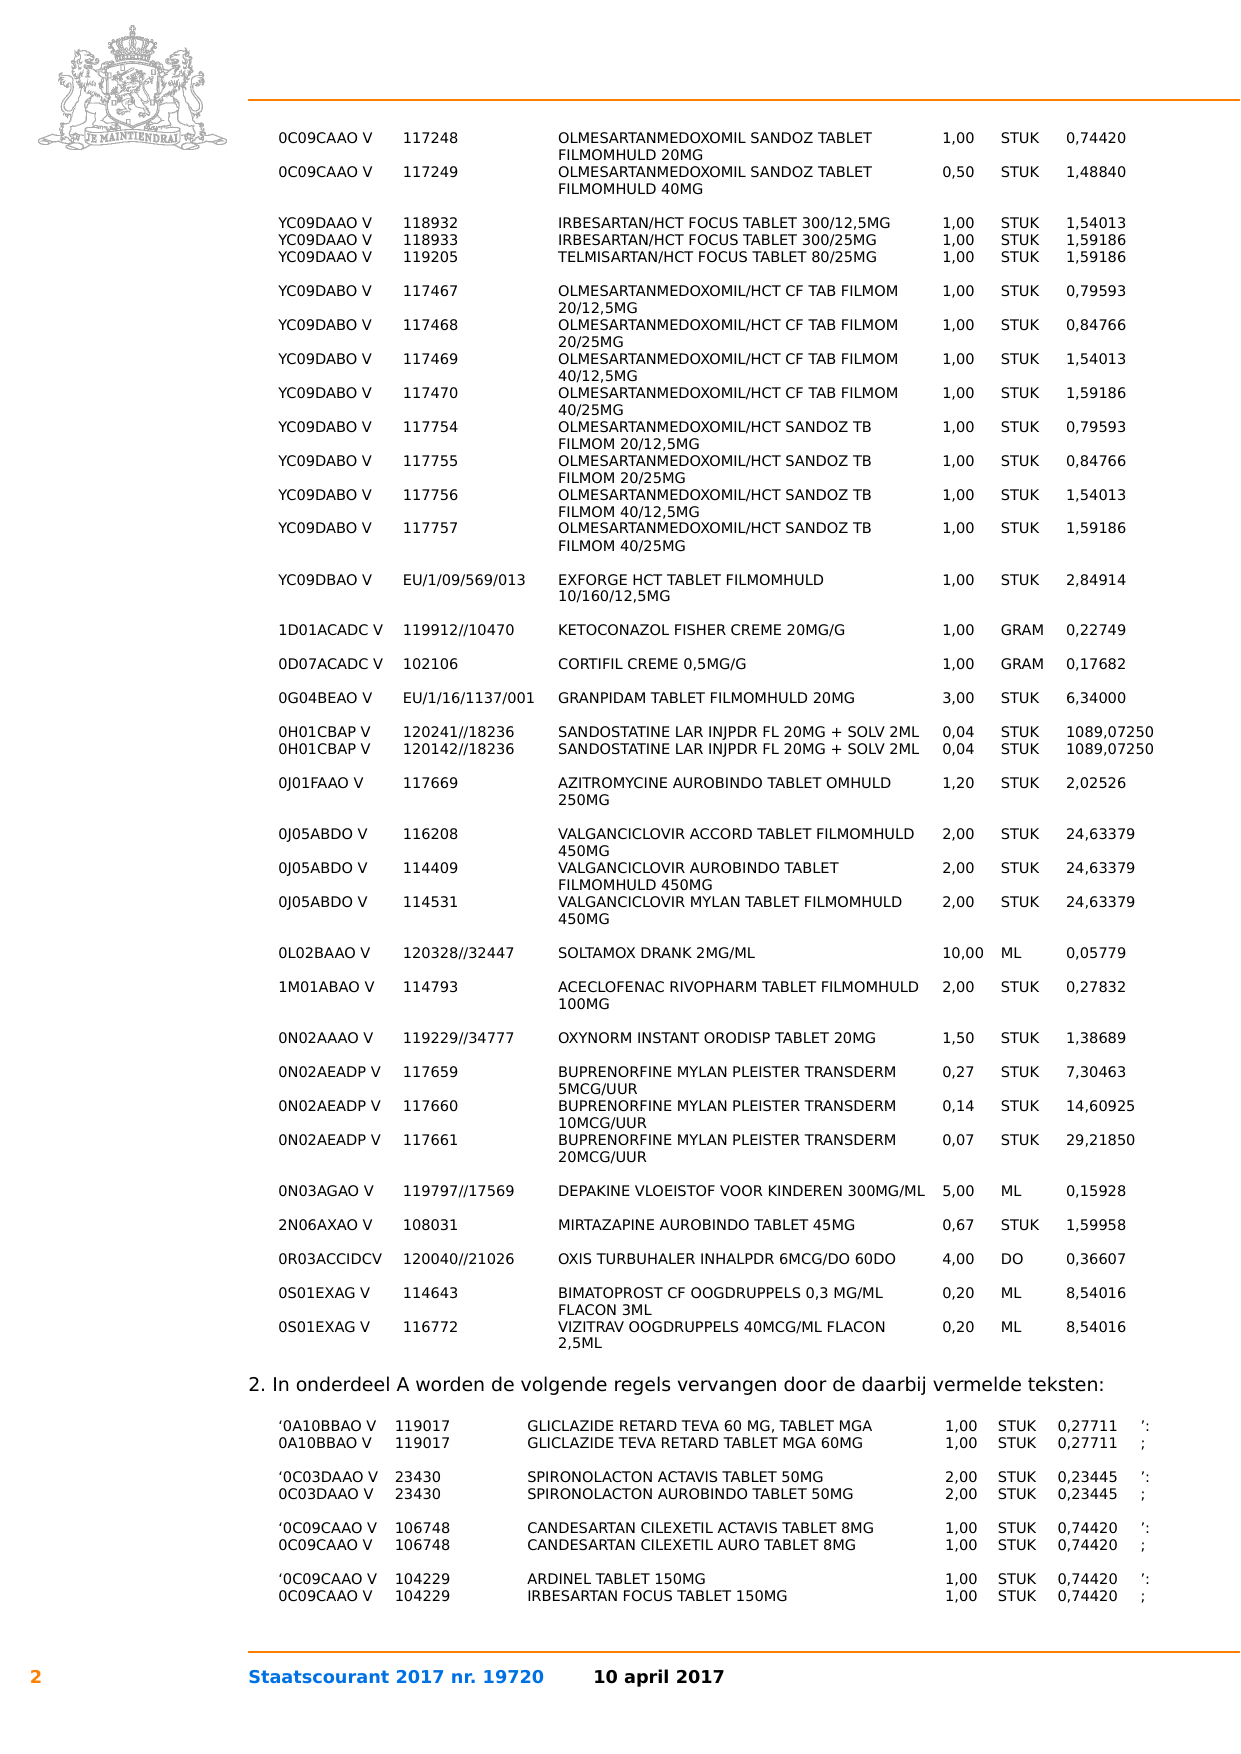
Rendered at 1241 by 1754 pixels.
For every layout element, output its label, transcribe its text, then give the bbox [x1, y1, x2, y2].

table_cell MIRTAZAPINE AUROBINDO TABLET 45MG [552, 1217, 936, 1233]
table_cell 0A10BBAO V [278, 1435, 388, 1452]
table_cell [1060, 554, 1163, 571]
table_cell [995, 639, 1060, 656]
table_cell 119205 [397, 249, 552, 266]
table_cell [939, 1554, 992, 1571]
table_cell [397, 198, 552, 215]
table_cell OLMESARTANMEDOXOMIL SANDOZ TABLET FILMOMHULD 20MG [552, 130, 936, 164]
picture [38, 25, 227, 150]
table_cell [995, 962, 1060, 979]
table_cell [936, 1013, 995, 1030]
table_cell STUK [992, 1537, 1051, 1554]
table_cell 1,59186 [1060, 232, 1163, 249]
table_cell 0,22749 [1060, 622, 1163, 639]
table_cell [936, 758, 995, 775]
table_cell 1,00 [936, 249, 995, 266]
table_cell STUK [992, 1571, 1051, 1588]
table_cell 117756 [397, 486, 552, 520]
table_cell [1060, 198, 1163, 215]
table_cell GRANPIDAM TABLET FILMOMHULD 20MG [552, 690, 936, 707]
table_cell [992, 1503, 1051, 1520]
table_cell ML [995, 1285, 1060, 1318]
table_cell [1060, 639, 1163, 656]
table_cell 0J05ABDO V [278, 826, 397, 860]
table_cell IRBESARTAN FOCUS TABLET 150MG [521, 1588, 939, 1605]
table_cell 1,48840 [1060, 164, 1163, 198]
table_cell OLMESARTANMEDOXOMIL/HCT SANDOZ TB FILMOM 40/25MG [552, 520, 936, 554]
table_cell 0,04 [936, 741, 995, 758]
table_cell [995, 198, 1060, 215]
table_cell SPIRONOLACTON ACTAVIS TABLET 50MG [521, 1469, 939, 1486]
table_cell 120040//21026 [397, 1251, 552, 1267]
table_cell STUK [995, 385, 1060, 418]
table_cell 0,17682 [1060, 656, 1163, 673]
table_cell VALGANCICLOVIR MYLAN TABLET FILMOMHULD 450MG [552, 894, 936, 928]
table_cell 1,00 [936, 351, 995, 384]
table_cell 118933 [397, 232, 552, 249]
table_cell [552, 554, 936, 571]
table_cell [397, 639, 552, 656]
table_cell [278, 1166, 397, 1183]
table_cell IRBESARTAN/HCT FOCUS TABLET 300/25MG [552, 232, 936, 249]
table_cell STUK [995, 419, 1060, 452]
table_cell [1060, 605, 1163, 622]
table_cell [936, 928, 995, 945]
table_cell 0,79593 [1060, 419, 1163, 452]
table_cell OLMESARTANMEDOXOMIL/HCT CF TAB FILMOM 40/25MG [552, 385, 936, 418]
table_cell [1051, 1554, 1134, 1571]
table_cell 0,05779 [1060, 945, 1163, 962]
table_cell OLMESARTANMEDOXOMIL/HCT SANDOZ TB FILMOM 20/25MG [552, 453, 936, 486]
table_cell BUPRENORFINE MYLAN PLEISTER TRANSDERM 5MCG/UUR [552, 1064, 936, 1098]
table_cell GRAM [995, 622, 1060, 639]
table_cell [278, 758, 397, 775]
table_cell 0C09CAAO V [278, 1588, 388, 1605]
table_cell STUK [995, 1132, 1060, 1166]
table_cell 114643 [397, 1285, 552, 1318]
table_cell YC09DBAO V [278, 571, 397, 605]
table_cell 1M01ABAO V [278, 979, 397, 1013]
table_cell 0,15928 [1060, 1183, 1163, 1199]
table_cell [1060, 1013, 1163, 1030]
table_cell 1089,07250 [1060, 724, 1163, 741]
table_cell ML [995, 1183, 1060, 1199]
table_cell 117660 [397, 1098, 552, 1132]
table_cell [278, 1013, 397, 1030]
table_cell STUK [995, 249, 1060, 266]
table_cell [936, 962, 995, 979]
table_cell [521, 1452, 939, 1469]
table_cell 104229 [389, 1588, 521, 1605]
table_cell [1135, 1554, 1163, 1571]
table_cell 2,00 [936, 894, 995, 928]
table_cell YC09DABO V [278, 486, 397, 520]
table_cell 0L02BAAO V [278, 945, 397, 962]
table_cell [397, 1200, 552, 1217]
table_cell 0,27711 [1051, 1435, 1134, 1452]
table_cell CANDESARTAN CILEXETIL ACTAVIS TABLET 8MG [521, 1520, 939, 1537]
table_cell 0,27 [936, 1064, 995, 1098]
table_cell 0,74420 [1051, 1571, 1134, 1588]
table_cell [278, 962, 397, 979]
table_cell SANDOSTATINE LAR INJPDR FL 20MG + SOLV 2ML [552, 724, 936, 741]
table_cell YC09DABO V [278, 351, 397, 384]
table_cell [552, 758, 936, 775]
table_cell [278, 266, 397, 283]
table_cell ML [995, 945, 1060, 962]
table_cell STUK [995, 741, 1060, 758]
table_cell [1060, 1200, 1163, 1217]
table_cell EU/1/16/1137/001 [397, 690, 552, 707]
table_cell VIZITRAV OOGDRUPPELS 40MCG/ML FLACON 2,5ML [552, 1319, 936, 1352]
table_cell [1135, 1452, 1163, 1469]
table_cell DEPAKINE VLOEISTOF VOOR KINDEREN 300MG/ML [552, 1183, 936, 1199]
table_cell 0,74420 [1060, 130, 1163, 164]
table_cell 1,00 [936, 486, 995, 520]
table_cell 1089,07250 [1060, 741, 1163, 758]
table_cell 1,00 [936, 385, 995, 418]
table_cell EU/1/09/569/013 [397, 571, 552, 605]
table_cell 0,50 [936, 164, 995, 198]
table_cell 0,84766 [1060, 453, 1163, 486]
table_cell [278, 809, 397, 826]
table_cell ’: [1135, 1469, 1163, 1486]
table_cell 0N02AAAO V [278, 1030, 397, 1047]
table_cell YC09DABO V [278, 283, 397, 317]
table_cell STUK [995, 351, 1060, 384]
table_cell 1,59186 [1060, 520, 1163, 554]
table_cell [521, 1554, 939, 1571]
table_cell STUK [992, 1520, 1051, 1537]
table_cell [936, 809, 995, 826]
table_cell 117249 [397, 164, 552, 198]
text 2. In onderdeel A worden de volgende regels vervangen door de daarbij vermelde teksten: [248, 1374, 1163, 1396]
table_cell [995, 1013, 1060, 1030]
table_cell YC09DABO V [278, 419, 397, 452]
table_cell [995, 266, 1060, 283]
table_cell [1060, 962, 1163, 979]
table_cell 106748 [389, 1520, 521, 1537]
table_cell 0,74420 [1051, 1588, 1134, 1605]
table_cell [936, 198, 995, 215]
table_cell 1,00 [936, 283, 995, 317]
table_cell 0,79593 [1060, 283, 1163, 317]
table_cell STUK [992, 1435, 1051, 1452]
table_cell 118932 [397, 215, 552, 232]
table_cell YC09DABO V [278, 317, 397, 351]
table_cell 119017 [389, 1435, 521, 1452]
table_cell [995, 605, 1060, 622]
table_cell 117754 [397, 419, 552, 452]
table_cell 102106 [397, 656, 552, 673]
table_cell 119797//17569 [397, 1183, 552, 1199]
table_cell 117755 [397, 453, 552, 486]
table_cell [1060, 1166, 1163, 1183]
table_cell [552, 673, 936, 690]
table_cell [939, 1503, 992, 1520]
table_cell 117669 [397, 775, 552, 809]
table_cell KETOCONAZOL FISHER CREME 20MG/G [552, 622, 936, 639]
table_cell [278, 1234, 397, 1251]
table_cell [552, 707, 936, 724]
table_cell [995, 1200, 1060, 1217]
table_cell 0,74420 [1051, 1520, 1134, 1537]
table_cell [995, 1234, 1060, 1251]
table_cell ; [1135, 1435, 1163, 1452]
table_cell [278, 198, 397, 215]
table_cell SPIRONOLACTON AUROBINDO TABLET 50MG [521, 1486, 939, 1503]
table_cell 114793 [397, 979, 552, 1013]
table_cell [552, 1047, 936, 1064]
table_cell 2,02526 [1060, 775, 1163, 809]
table_cell STUK [992, 1588, 1051, 1605]
table_cell 2N06AXAO V [278, 1217, 397, 1233]
table_cell STUK [995, 317, 1060, 351]
table_cell [397, 707, 552, 724]
table_cell [278, 554, 397, 571]
table_cell STUK [995, 894, 1060, 928]
table_cell STUK [995, 860, 1060, 894]
table_cell ’: [1135, 1520, 1163, 1537]
table_cell GRAM [995, 656, 1060, 673]
table_cell 117661 [397, 1132, 552, 1166]
table_cell 117467 [397, 283, 552, 317]
table_cell 0,23445 [1051, 1469, 1134, 1486]
table_cell 14,60925 [1060, 1098, 1163, 1132]
table_cell [278, 639, 397, 656]
table_cell 0C09CAAO V [278, 1537, 388, 1554]
table_cell 117469 [397, 351, 552, 384]
table_cell [278, 707, 397, 724]
table_cell 0,84766 [1060, 317, 1163, 351]
table_cell ’: [1135, 1571, 1163, 1588]
table_cell AZITROMYCINE AUROBINDO TABLET OMHULD 250MG [552, 775, 936, 809]
table_cell [1060, 1268, 1163, 1284]
table_cell [278, 605, 397, 622]
table_cell 117248 [397, 130, 552, 164]
table_cell CORTIFIL CREME 0,5MG/G [552, 656, 936, 673]
table_cell YC09DABO V [278, 385, 397, 418]
table_cell [1051, 1452, 1134, 1469]
table_cell [552, 1013, 936, 1030]
table_cell 24,63379 [1060, 860, 1163, 894]
table_cell 1,00 [939, 1435, 992, 1452]
table_cell 117470 [397, 385, 552, 418]
table_cell 0C09CAAO V [278, 164, 397, 198]
table_cell 0N02AEADP V [278, 1064, 397, 1098]
table_cell 1,00 [936, 453, 995, 486]
table_cell 1,00 [936, 232, 995, 249]
table_cell 1,00 [936, 130, 995, 164]
table_cell [936, 554, 995, 571]
table_cell 1,54013 [1060, 215, 1163, 232]
table_cell BUPRENORFINE MYLAN PLEISTER TRANSDERM 20MCG/UUR [552, 1132, 936, 1166]
table_cell 0S01EXAG V [278, 1319, 397, 1352]
table_cell STUK [995, 724, 1060, 741]
table_cell [936, 1268, 995, 1284]
table_cell 8,54016 [1060, 1285, 1163, 1318]
table_cell [397, 1013, 552, 1030]
table_cell 1,00 [939, 1537, 992, 1554]
table_cell ARDINEL TABLET 150MG [521, 1571, 939, 1588]
table_cell VALGANCICLOVIR AUROBINDO TABLET FILMOMHULD 450MG [552, 860, 936, 894]
table_cell [389, 1554, 521, 1571]
table_cell OXIS TURBUHALER INHALPDR 6MCG/DO 60DO [552, 1251, 936, 1267]
table_cell [1060, 1234, 1163, 1251]
table_cell [1051, 1503, 1134, 1520]
table_cell STUK [995, 486, 1060, 520]
table_cell ‘0C03DAAO V [278, 1469, 388, 1486]
table_cell 2,00 [939, 1469, 992, 1486]
table_cell 108031 [397, 1217, 552, 1233]
table_cell 1,59186 [1060, 385, 1163, 418]
table_cell 3,00 [936, 690, 995, 707]
table_cell 6,34000 [1060, 690, 1163, 707]
table_cell [389, 1452, 521, 1469]
table_cell 0J01FAAO V [278, 775, 397, 809]
table_cell 2,00 [936, 860, 995, 894]
table_cell STUK [995, 1098, 1060, 1132]
table_cell 2,84914 [1060, 571, 1163, 605]
table_cell 23430 [389, 1486, 521, 1503]
table_cell 0G04BEAO V [278, 690, 397, 707]
table_cell [936, 266, 995, 283]
table_cell [278, 1503, 388, 1520]
table_cell [552, 605, 936, 622]
table_cell ML [995, 1319, 1060, 1352]
table_header 119017 [389, 1418, 521, 1435]
table_cell 24,63379 [1060, 894, 1163, 928]
table_cell [278, 673, 397, 690]
table_cell STUK [995, 1064, 1060, 1098]
table_cell 2,00 [936, 979, 995, 1013]
table_cell 104229 [389, 1571, 521, 1588]
table_cell [936, 1200, 995, 1217]
table_cell 117468 [397, 317, 552, 351]
table_cell SANDOSTATINE LAR INJPDR FL 20MG + SOLV 2ML [552, 741, 936, 758]
table_cell STUK [995, 453, 1060, 486]
table_cell [278, 1047, 397, 1064]
table_cell BUPRENORFINE MYLAN PLEISTER TRANSDERM 10MCG/UUR [552, 1098, 936, 1132]
table_cell [995, 1047, 1060, 1064]
table_cell ‘0C09CAAO V [278, 1520, 388, 1537]
table_cell 0,20 [936, 1285, 995, 1318]
table_cell [995, 809, 1060, 826]
table_cell YC09DAAO V [278, 232, 397, 249]
table_cell OLMESARTANMEDOXOMIL/HCT CF TAB FILMOM 40/12,5MG [552, 351, 936, 384]
table_cell CANDESARTAN CILEXETIL AURO TABLET 8MG [521, 1537, 939, 1554]
table_cell 1,50 [936, 1030, 995, 1047]
table_cell [397, 1234, 552, 1251]
table_cell 1,59958 [1060, 1217, 1163, 1233]
table_cell [992, 1554, 1051, 1571]
table_cell [552, 809, 936, 826]
table_cell 0S01EXAG V [278, 1285, 397, 1318]
table_cell STUK [995, 520, 1060, 554]
table_cell OLMESARTANMEDOXOMIL/HCT SANDOZ TB FILMOM 20/12,5MG [552, 419, 936, 452]
table_cell [1060, 707, 1163, 724]
table_cell STUK [995, 690, 1060, 707]
table_cell [397, 1047, 552, 1064]
table_cell 2,00 [936, 826, 995, 860]
table_cell [397, 758, 552, 775]
table_cell 8,54016 [1060, 1319, 1163, 1352]
table_cell STUK [995, 164, 1060, 198]
table_cell 5,00 [936, 1183, 995, 1199]
table_cell OLMESARTANMEDOXOMIL/HCT CF TAB FILMOM 20/25MG [552, 317, 936, 351]
table_cell STUK [995, 130, 1060, 164]
table_cell ; [1135, 1537, 1163, 1554]
table_cell 114531 [397, 894, 552, 928]
table_cell [992, 1452, 1051, 1469]
table_cell [936, 707, 995, 724]
table_cell STUK [995, 283, 1060, 317]
table_cell [552, 1200, 936, 1217]
table_cell [936, 605, 995, 622]
table_cell [995, 707, 1060, 724]
table_cell STUK [995, 826, 1060, 860]
table_cell 0,27832 [1060, 979, 1163, 1013]
table_cell [936, 673, 995, 690]
table_cell STUK [995, 979, 1060, 1013]
table_cell 1,00 [939, 1520, 992, 1537]
table_cell 1,54013 [1060, 486, 1163, 520]
table_header ‘0A10BBAO V [278, 1418, 388, 1435]
table_cell 29,21850 [1060, 1132, 1163, 1166]
table_cell [397, 605, 552, 622]
table_cell 0C03DAAO V [278, 1486, 388, 1503]
table_cell 1,00 [936, 656, 995, 673]
table_cell OLMESARTANMEDOXOMIL/HCT CF TAB FILMOM 20/12,5MG [552, 283, 936, 317]
table_cell 116208 [397, 826, 552, 860]
table_cell 0H01CBAP V [278, 724, 397, 741]
table_cell 1,20 [936, 775, 995, 809]
table_cell 0,07 [936, 1132, 995, 1166]
table_cell 0N02AEADP V [278, 1132, 397, 1166]
table_cell [1060, 1047, 1163, 1064]
table_cell [397, 962, 552, 979]
table_cell [552, 639, 936, 656]
table_cell 1,54013 [1060, 351, 1163, 384]
table_cell 1,59186 [1060, 249, 1163, 266]
table_cell 117659 [397, 1064, 552, 1098]
table_cell [397, 673, 552, 690]
table_cell ‘0C09CAAO V [278, 1571, 388, 1588]
table_cell [552, 962, 936, 979]
table_cell 1,00 [936, 622, 995, 639]
table_cell STUK [995, 1030, 1060, 1047]
table_cell STUK [995, 215, 1060, 232]
table_cell 1D01ACADC V [278, 622, 397, 639]
table_cell 1,38689 [1060, 1030, 1163, 1047]
table_cell [1060, 758, 1163, 775]
table_cell [389, 1503, 521, 1520]
table_cell 0R03ACCIDCV [278, 1251, 397, 1267]
table_cell 1,00 [936, 419, 995, 452]
table_cell 0,04 [936, 724, 995, 741]
table_cell [397, 928, 552, 945]
table_cell [995, 758, 1060, 775]
table_cell SOLTAMOX DRANK 2MG/ML [552, 945, 936, 962]
table_cell 0N02AEADP V [278, 1098, 397, 1132]
table_cell YC09DAAO V [278, 215, 397, 232]
table_cell 119912//10470 [397, 622, 552, 639]
table_cell OLMESARTANMEDOXOMIL SANDOZ TABLET FILMOMHULD 40MG [552, 164, 936, 198]
table_cell STUK [992, 1469, 1051, 1486]
table_cell [278, 1200, 397, 1217]
table_cell [397, 266, 552, 283]
table_header STUK [992, 1418, 1051, 1435]
table_cell YC09DAAO V [278, 249, 397, 266]
table_cell 106748 [389, 1537, 521, 1554]
table_cell 119229//34777 [397, 1030, 552, 1047]
table_cell [552, 198, 936, 215]
table_cell 120328//32447 [397, 945, 552, 962]
table_cell [278, 928, 397, 945]
table_cell 23430 [389, 1469, 521, 1486]
table_cell 114409 [397, 860, 552, 894]
table_cell 116772 [397, 1319, 552, 1352]
table_cell [939, 1452, 992, 1469]
table_cell STUK [992, 1486, 1051, 1503]
table_cell 0,23445 [1051, 1486, 1134, 1503]
table_cell 7,30463 [1060, 1064, 1163, 1098]
table_cell 2,00 [939, 1486, 992, 1503]
table_cell VALGANCICLOVIR ACCORD TABLET FILMOMHULD 450MG [552, 826, 936, 860]
table_cell GLICLAZIDE TEVA RETARD TABLET MGA 60MG [521, 1435, 939, 1452]
table_cell STUK [995, 775, 1060, 809]
table_cell STUK [995, 1217, 1060, 1233]
table_cell [552, 1234, 936, 1251]
table_header 0,27711 [1051, 1418, 1134, 1435]
table_cell 0C09CAAO V [278, 130, 397, 164]
table_cell [995, 554, 1060, 571]
table_cell 0N03AGAO V [278, 1183, 397, 1199]
table_cell [936, 639, 995, 656]
table_cell [552, 266, 936, 283]
table_cell DO [995, 1251, 1060, 1267]
table_cell 1,00 [936, 215, 995, 232]
table_cell 120241//18236 [397, 724, 552, 741]
table_cell EXFORGE HCT TABLET FILMOMHULD 10/160/12,5MG [552, 571, 936, 605]
table_cell [995, 673, 1060, 690]
table_cell [936, 1234, 995, 1251]
table_cell OLMESARTANMEDOXOMIL/HCT SANDOZ TB FILMOM 40/12,5MG [552, 486, 936, 520]
table_cell 1,00 [936, 571, 995, 605]
table_cell ; [1135, 1588, 1163, 1605]
table_cell 0J05ABDO V [278, 894, 397, 928]
table_cell [995, 928, 1060, 945]
table_cell STUK [995, 232, 1060, 249]
table_cell TELMISARTAN/HCT FOCUS TABLET 80/25MG [552, 249, 936, 266]
table_cell [1135, 1503, 1163, 1520]
table_cell [397, 809, 552, 826]
table_cell 1,00 [939, 1588, 992, 1605]
table_cell 0H01CBAP V [278, 741, 397, 758]
table_cell [278, 1452, 388, 1469]
table_cell [397, 1166, 552, 1183]
table_header GLICLAZIDE RETARD TEVA 60 MG, TABLET MGA [521, 1418, 939, 1435]
table_cell IRBESARTAN/HCT FOCUS TABLET 300/12,5MG [552, 215, 936, 232]
table_cell 4,00 [936, 1251, 995, 1267]
table_cell 10,00 [936, 945, 995, 962]
table_cell 0D07ACADC V [278, 656, 397, 673]
table_cell 0,14 [936, 1098, 995, 1132]
table_cell 0J05ABDO V [278, 860, 397, 894]
table_cell 1,00 [936, 520, 995, 554]
table_cell [1060, 809, 1163, 826]
table_cell OXYNORM INSTANT ORODISP TABLET 20MG [552, 1030, 936, 1047]
table_cell [936, 1047, 995, 1064]
table_cell [521, 1503, 939, 1520]
table_cell [1060, 928, 1163, 945]
table_cell 0,36607 [1060, 1251, 1163, 1267]
table_cell [936, 1166, 995, 1183]
table_cell [278, 1268, 397, 1284]
table_cell 0,74420 [1051, 1537, 1134, 1554]
table_cell 117757 [397, 520, 552, 554]
table_cell YC09DABO V [278, 453, 397, 486]
table_cell [278, 1554, 388, 1571]
table_cell 1,00 [939, 1571, 992, 1588]
table_cell [552, 1268, 936, 1284]
table_cell 120142//18236 [397, 741, 552, 758]
table_cell ; [1135, 1486, 1163, 1503]
table_cell [1060, 673, 1163, 690]
table_cell [552, 928, 936, 945]
table_cell [552, 1166, 936, 1183]
table_header ’: [1135, 1418, 1163, 1435]
table_cell [1060, 266, 1163, 283]
table_cell [995, 1166, 1060, 1183]
table_cell 24,63379 [1060, 826, 1163, 860]
table_cell [397, 1268, 552, 1284]
table_cell STUK [995, 571, 1060, 605]
table_cell [995, 1268, 1060, 1284]
table_cell BIMATOPROST CF OOGDRUPPELS 0,3 MG/ML FLACON 3ML [552, 1285, 936, 1318]
table_cell [397, 554, 552, 571]
table_cell ACECLOFENAC RIVOPHARM TABLET FILMOMHULD 100MG [552, 979, 936, 1013]
table_header 1,00 [939, 1418, 992, 1435]
table_cell 1,00 [936, 317, 995, 351]
table_cell YC09DABO V [278, 520, 397, 554]
table_cell 0,20 [936, 1319, 995, 1352]
table_cell 0,67 [936, 1217, 995, 1233]
